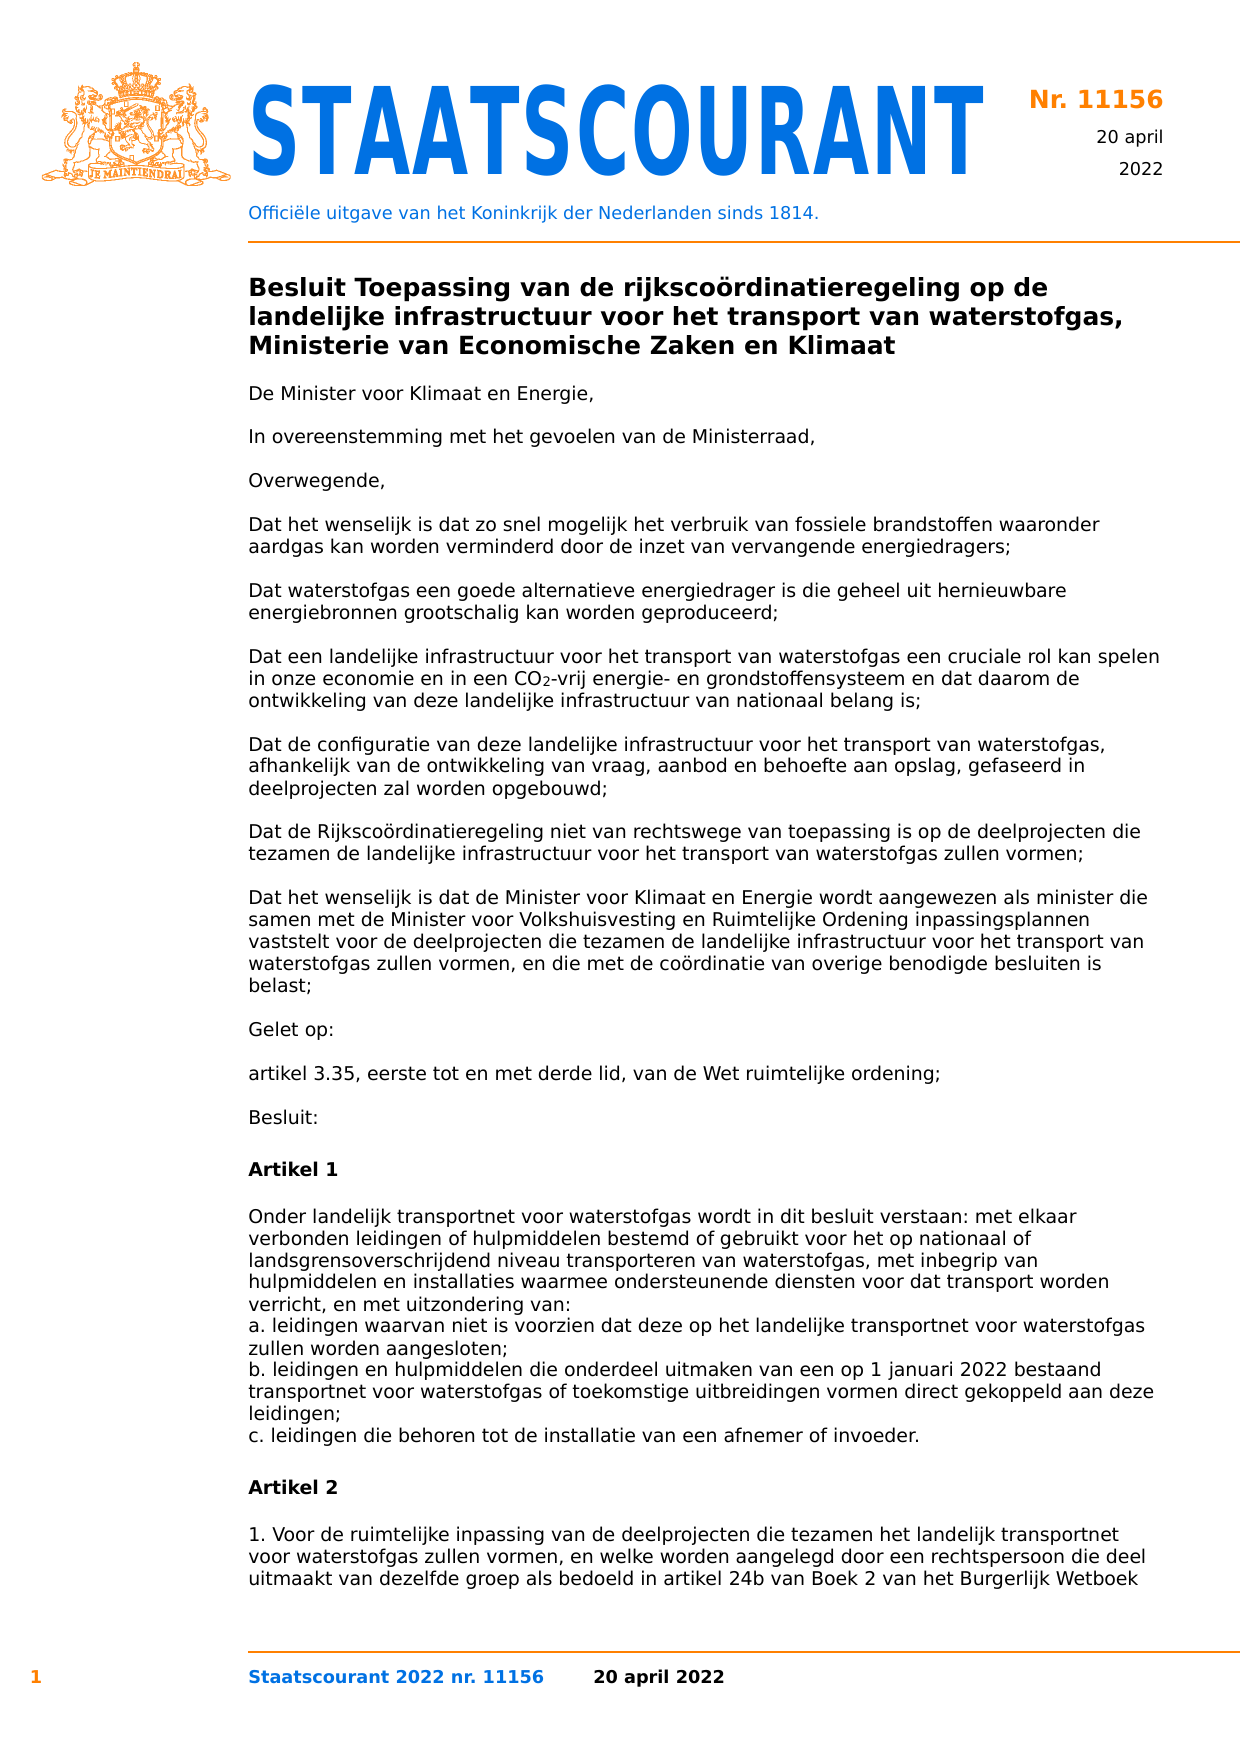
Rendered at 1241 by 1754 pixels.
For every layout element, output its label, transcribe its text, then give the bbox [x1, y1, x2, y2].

subtitle Artikel 1 [248, 1158, 1163, 1181]
text Dat de configuratie van deze landelijke infrastructuur voor het transport van waterstofgas, afhankelijk van de ontwikkeling van vraag, aanbod en behoefte aan opslag, gefaseerd in deelprojecten zal worden opgebouwd; [248, 733, 1163, 799]
picture [41, 62, 231, 186]
table_cell 2022 [998, 153, 1240, 203]
text Dat een landelijke infrastructuur voor het transport van waterstofgas een cruciale rol kan spelen in onze economie en in een CO2-vrij energie- en grondstoffensysteem en dat daarom de ontwikkeling van deze landelijke infrastructuur van nationaal belang is; [248, 646, 1163, 712]
text c. leidingen die behoren tot de installatie van een afnemer of invoeder. [248, 1425, 1163, 1447]
text In overeenstemming met het gevoelen van de Ministerraad, [248, 426, 1163, 448]
text Dat waterstofgas een goede alternatieve energiedrager is die geheel uit hernieuwbare energiebronnen grootschalig kan worden geproduceerd; [248, 580, 1163, 624]
text Overwegende, [248, 470, 1163, 492]
text b. leidingen en hulpmiddelen die onderdeel uitmaken van een op 1 januari 2022 bestaand transportnet voor waterstofgas of toekomstige uitbreidingen vormen direct gekoppeld aan deze leidingen; [248, 1359, 1163, 1425]
text a. leidingen waarvan niet is voorzien dat deze op het landelijke transportnet voor waterstofgas zullen worden aangesloten; [248, 1315, 1163, 1359]
text Gelet op: [248, 1019, 1163, 1041]
text Dat het wenselijk is dat zo snel mogelijk het verbruik van fossiele brandstoffen waaronder aardgas kan worden verminderd door de inzet van vervangende energiedragers; [248, 514, 1163, 558]
table_cell 20 april [998, 121, 1240, 153]
text Onder landelijk transportnet voor waterstofgas wordt in dit besluit verstaan: met elkaar verbonden leidingen of hulpmiddelen bestemd of gebruikt voor het op nationaal of landsgrensoverschrijdend niveau transporteren van waterstofgas, met inbegrip van hulpmiddelen en installaties waarmee ondersteunende diensten voor dat transport worden verricht, en met uitzondering van: [248, 1206, 1163, 1315]
table_header STAATSCOURANT [248, 62, 998, 203]
text Dat de Rijkscoördinatieregeling niet van rechtswege van toepassing is op de deelprojecten die tezamen de landelijke infrastructuur voor het transport van waterstofgas zullen vormen; [248, 821, 1163, 865]
text De Minister voor Klimaat en Energie, [248, 382, 1163, 404]
text Dat het wenselijk is dat de Minister voor Klimaat en Energie wordt aangewezen als minister die samen met de Minister voor Volkshuisvesting en Ruimtelijke Ordening inpassingsplannen vaststelt voor de deelprojecten die tezamen de landelijke infrastructuur voor het transport van waterstofgas zullen vormen, en die met de coördinatie van overige benodigde besluiten is belast; [248, 887, 1163, 997]
text 1. Voor de ruimtelijke inpassing van de deelprojecten die tezamen het landelijk transportnet voor waterstofgas zullen vormen, en welke worden aangelegd door een rechtspersoon die deel uitmaakt van dezelfde groep als bedoeld in artikel 24b van Boek 2 van het Burgerlijk Wetboek [248, 1524, 1163, 1590]
table_cell Officiële uitgave van het Koninkrijk der Nederlanden sinds 1814. [248, 203, 1240, 241]
text artikel 3.35, eerste tot en met derde lid, van de Wet ruimtelijke ordening; [248, 1063, 1163, 1085]
table_header Nr. 11156 [998, 62, 1240, 121]
subtitle Besluit Toepassing van de rijkscoördinatieregeling op de landelijke infrastructuur voor het transport van waterstofgas, Ministerie van Economische Zaken en Klimaat [248, 273, 1163, 361]
text Besluit: [248, 1107, 1163, 1128]
subtitle Artikel 2 [248, 1477, 1163, 1499]
table_header [25, 62, 248, 241]
